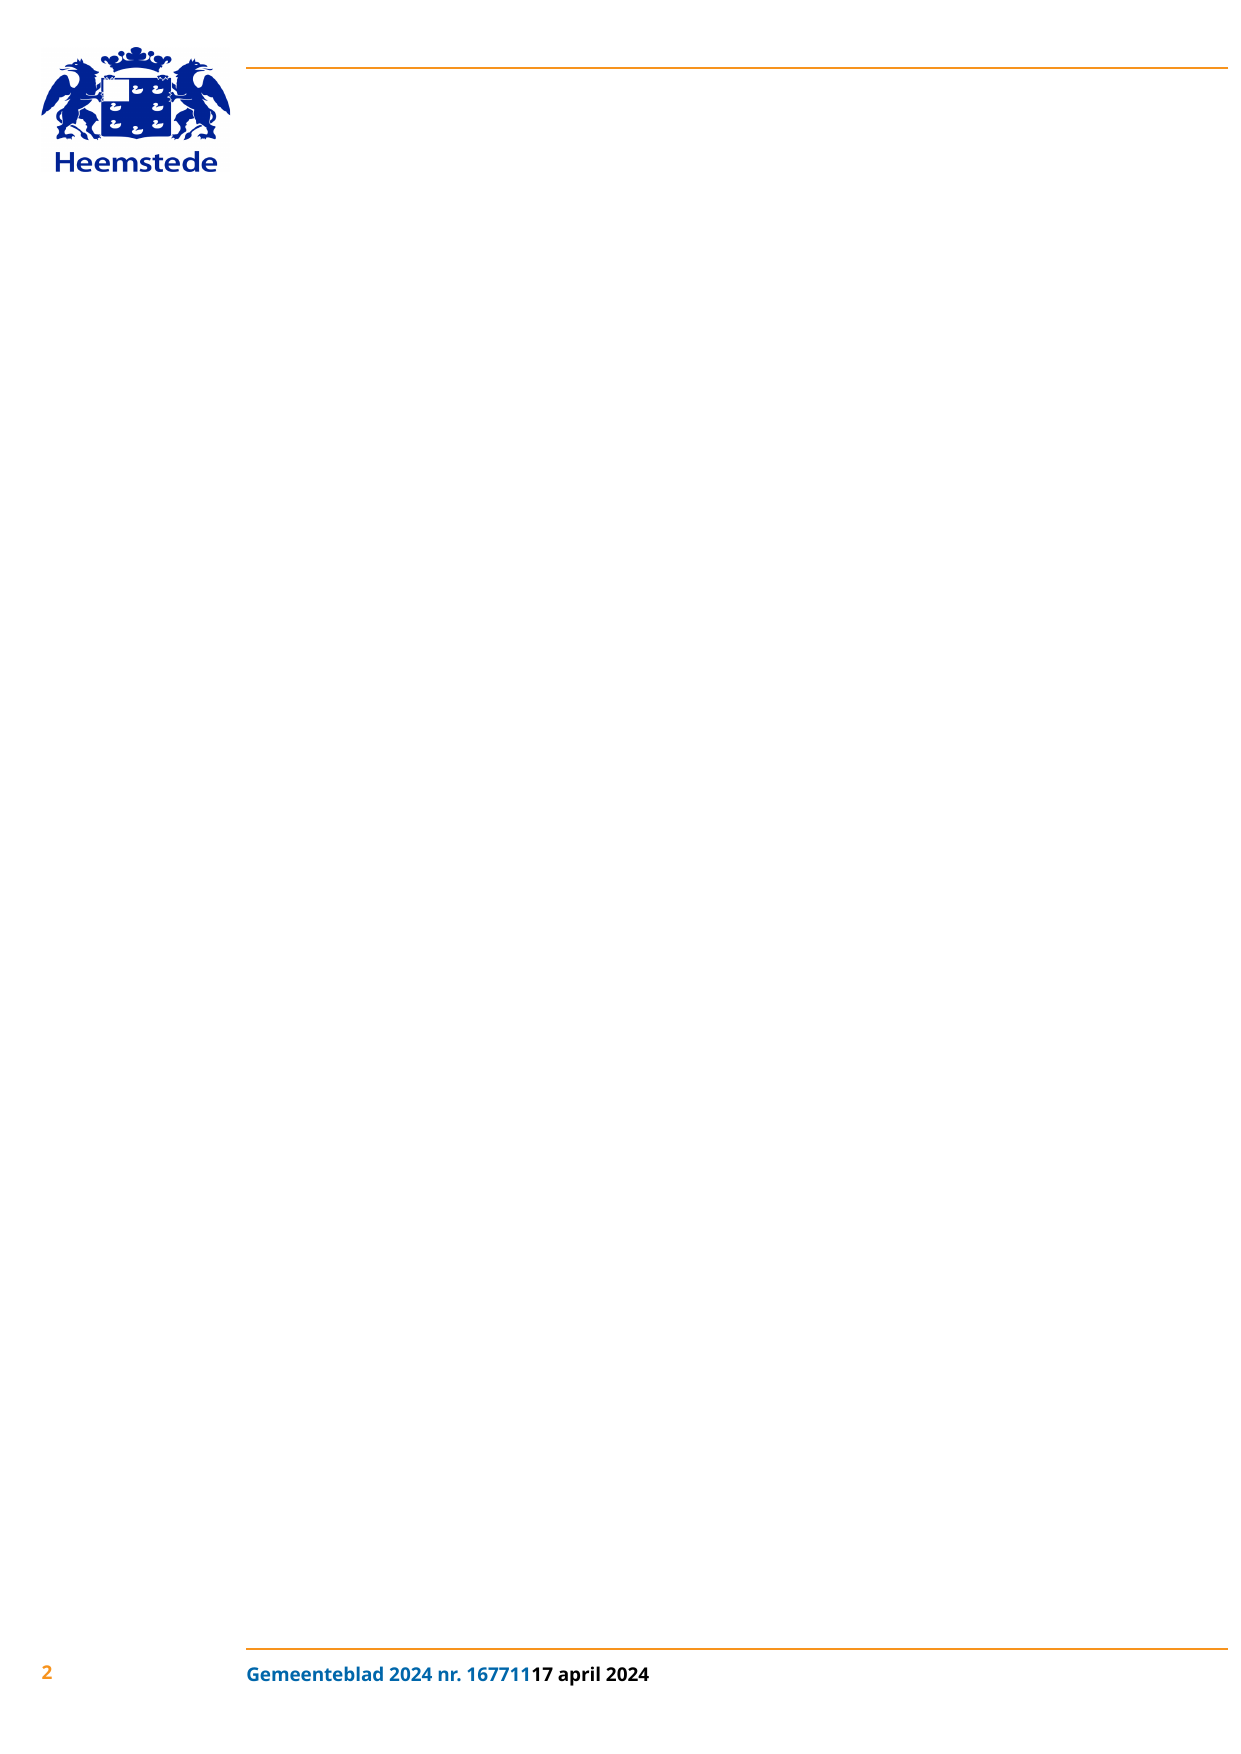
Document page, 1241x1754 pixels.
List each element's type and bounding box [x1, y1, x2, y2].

picture [41, 47, 231, 172]
